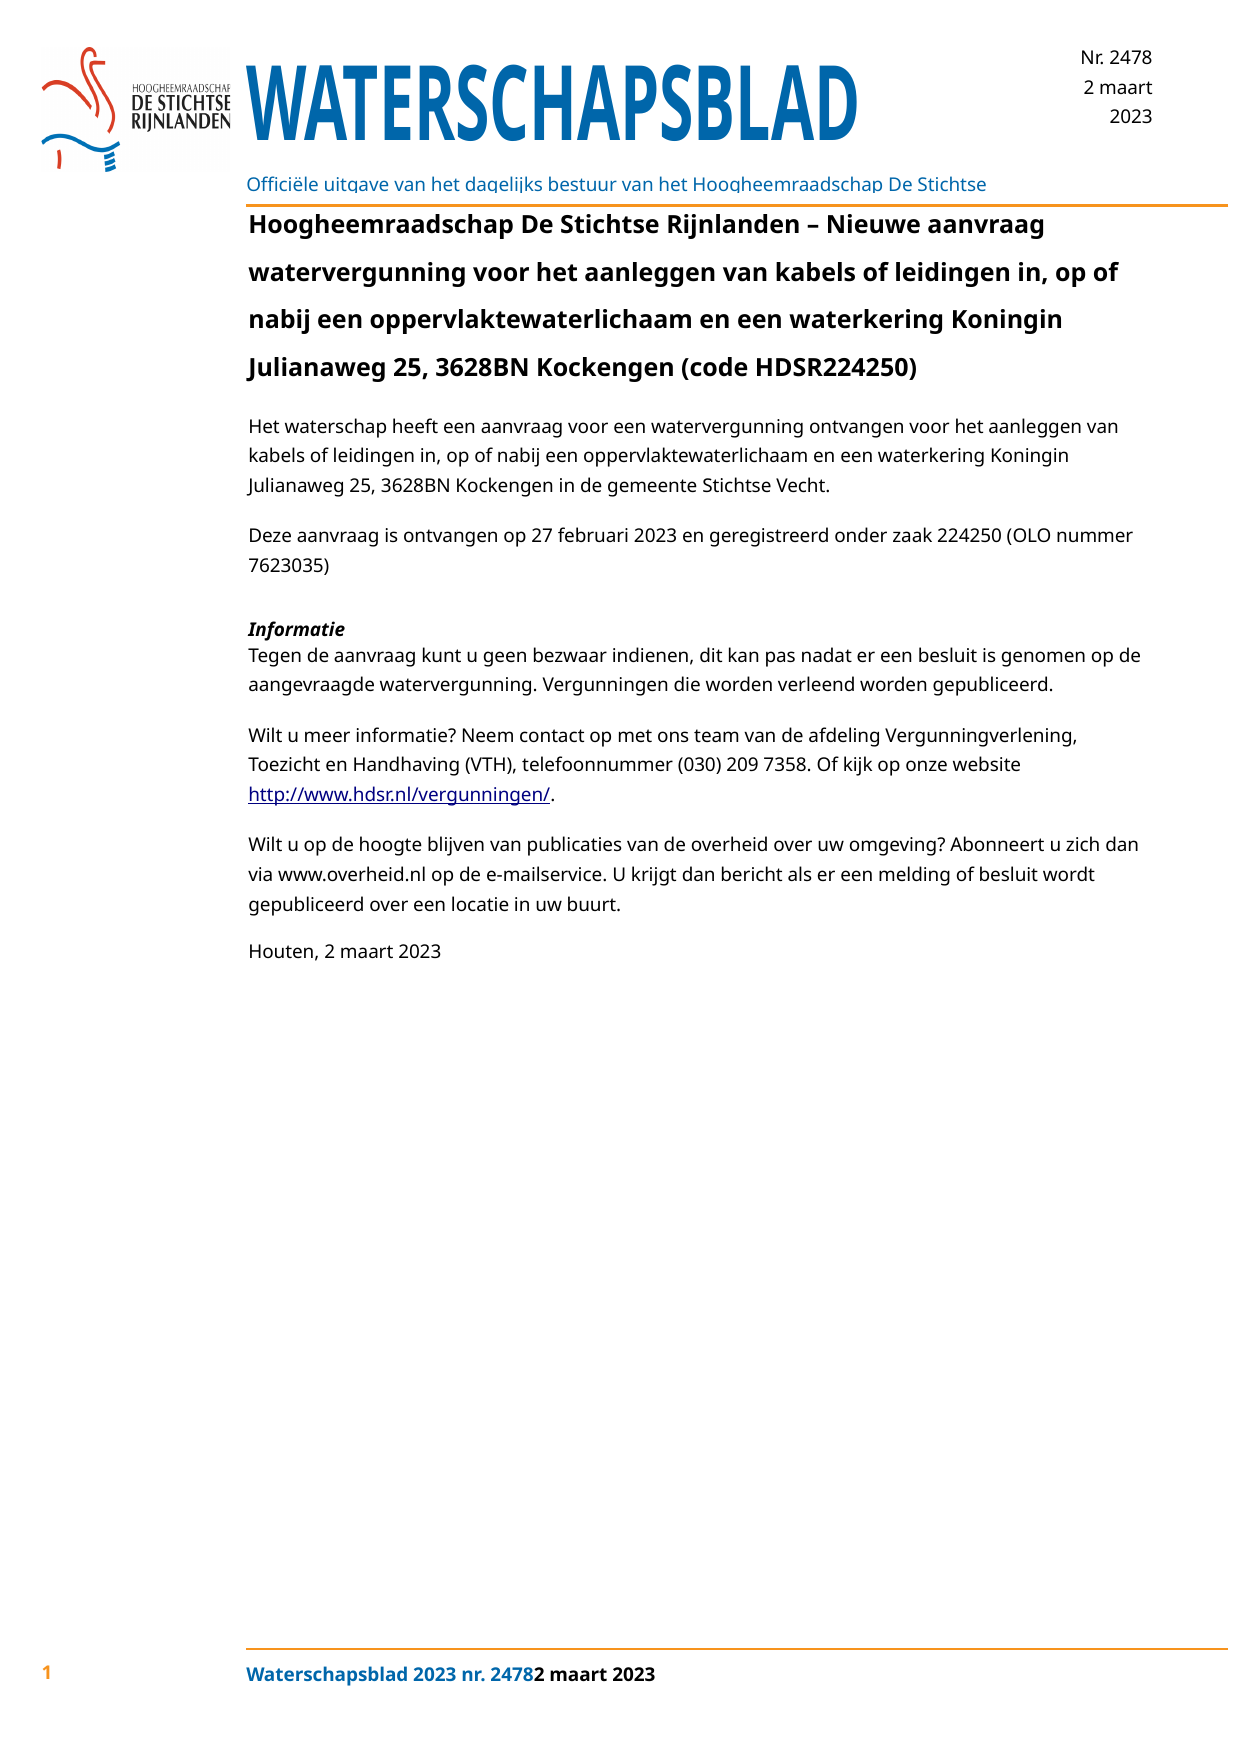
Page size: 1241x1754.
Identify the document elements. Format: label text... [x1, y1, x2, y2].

text Wilt u op de hoogte blijven van publicaties van de overheid over uw omgeving? Abonneert u zich dan via www.overheid.nl op de e-mailservice. U krijgt dan bericht als er een melding of besluit wordt gepubliceerd over een locatie in uw buurt. [248, 832, 1152, 916]
picture [41, 47, 231, 172]
text Hoogheemraadschap De Stichtse Rijnlanden – Nieuwe aanvraag watervergunning voor het aanleggen van kabels of leidingen in, op of nabij een oppervlaktewaterlichaam en een waterkering Koningin Julianaweg 25, 3628BN Kockengen (code HDSR224250) [248, 207, 1152, 384]
text Tegen de aanvraag kunt u geen bezwaar indienen, dit kan pas nadat er een besluit is genomen op de aangevraagde watervergunning. Vergunningen die worden verleend worden gepubliceerd. [248, 642, 1152, 697]
text Informatie [248, 616, 1152, 642]
text Deze aanvraag is ontvangen op 27 februari 2023 en geregistreerd onder zaak 224250 (OLO nummer 7623035) [248, 523, 1152, 578]
text Het waterschap heeft een aanvraag voor een watervergunning ontvangen voor het aanleggen van kabels of leidingen in, op of nabij een oppervlaktewaterlichaam en een waterkering Koningin Julianaweg 25, 3628BN Kockengen in de gemeente Stichtse Vecht. [248, 413, 1152, 498]
text Houten, 2 maart 2023 [248, 938, 1152, 964]
text Wilt u meer informatie? Neem contact op met ons team van de afdeling Vergunningverlening, Toezicht en Handhaving (VTH), telefoonnummer (030) 209 7358. Of kijk op onze website http://www.hdsr.nl/vergunningen/. [248, 722, 1152, 807]
